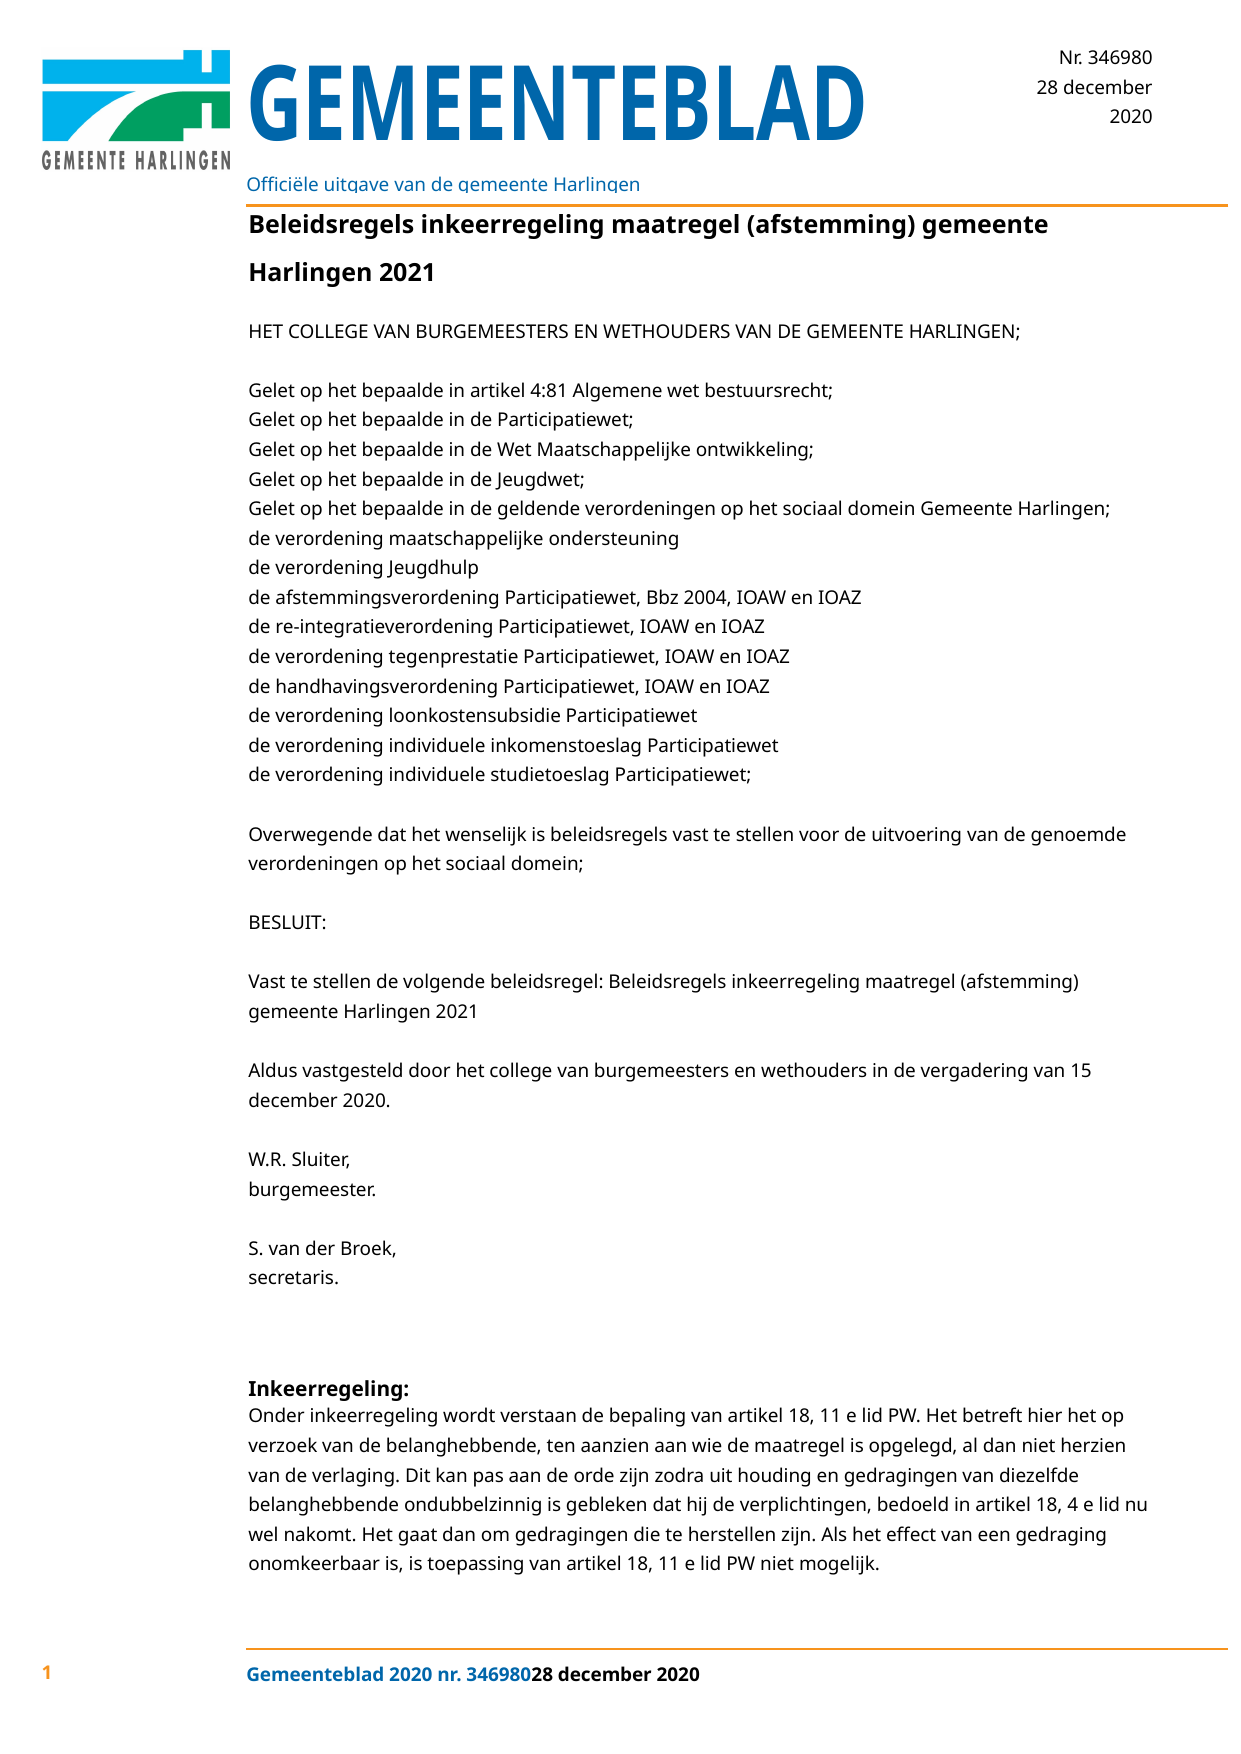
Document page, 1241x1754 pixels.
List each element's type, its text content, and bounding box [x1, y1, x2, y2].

text de verordening maatschappelijke ondersteuning [248, 525, 1152, 551]
text S. van der Broek, [248, 1235, 1152, 1261]
text Gelet op het bepaalde in de geldende verordeningen op het sociaal domein Gemeente Harlingen; [248, 495, 1152, 521]
text de afstemmingsverordening Participatiewet, Bbz 2004, IOAW en IOAZ [248, 584, 1152, 610]
text W.R. Sluiter, [248, 1146, 1152, 1172]
text Vast te stellen de volgende beleidsregel: Beleidsregels inkeerregeling maatregel (afstemming) gemeente Harlingen 2021 [248, 969, 1152, 1024]
text Overwegende dat het wenselijk is beleidsregels vast te stellen voor de uitvoering van de genoemde verordeningen op het sociaal domein; [248, 821, 1152, 876]
text de handhavingsverordening Participatiewet, IOAW en IOAZ [248, 673, 1152, 699]
text Beleidsregels inkeerregeling maatregel (afstemming) gemeente Harlingen 2021 [248, 207, 1152, 288]
text de verordening individuele studietoeslag Participatiewet; [248, 762, 1152, 787]
text de re-integratieverordening Participatiewet, IOAW en IOAZ [248, 614, 1152, 639]
text de verordening loonkostensubsidie Participatiewet [248, 702, 1152, 728]
text burgemeester. [248, 1176, 1152, 1202]
text Aldus vastgesteld door het college van burgemeesters en wethouders in de vergadering van 15 december 2020. [248, 1057, 1152, 1113]
text Inkeerregeling: [248, 1374, 1152, 1403]
text de verordening individuele inkomenstoeslag Participatiewet [248, 732, 1152, 758]
text Gelet op het bepaalde in de Jeugdwet; [248, 466, 1152, 492]
text de verordening tegenprestatie Participatiewet, IOAW en IOAZ [248, 643, 1152, 669]
text secretaris. [248, 1264, 1152, 1290]
text BESLUIT: [248, 909, 1152, 935]
text Gelet op het bepaalde in artikel 4:81 Algemene wet bestuursrecht; [248, 377, 1152, 403]
text HET COLLEGE VAN BURGEMEESTERS EN WETHOUDERS VAN DE GEMEENTE HARLINGEN; [248, 318, 1152, 344]
text Gelet op het bepaalde in de Participatiewet; [248, 407, 1152, 432]
text Onder inkeerregeling wordt verstaan de bepaling van artikel 18, 11 e lid PW. Het betreft hier het op verzoek van de belanghebbende, ten aanzien aan wie de maatregel is opgelegd, al dan niet herzien van de verlaging. Dit kan pas aan de orde zijn zodra uit houding en gedragingen van diezelfde belanghebbende ondubbelzinnig is gebleken dat hij de verplichtingen, bedoeld in artikel 18, 4 e lid nu wel nakomt. Het gaat dan om gedragingen die te herstellen zijn. Als het effect van een gedraging onomkeerbaar is, is toepassing van artikel 18, 11 e lid PW niet mogelijk. [248, 1403, 1152, 1576]
text de verordening Jeugdhulp [248, 554, 1152, 580]
picture [41, 47, 231, 172]
text Gelet op het bepaalde in de Wet Maatschappelijke ontwikkeling; [248, 436, 1152, 462]
